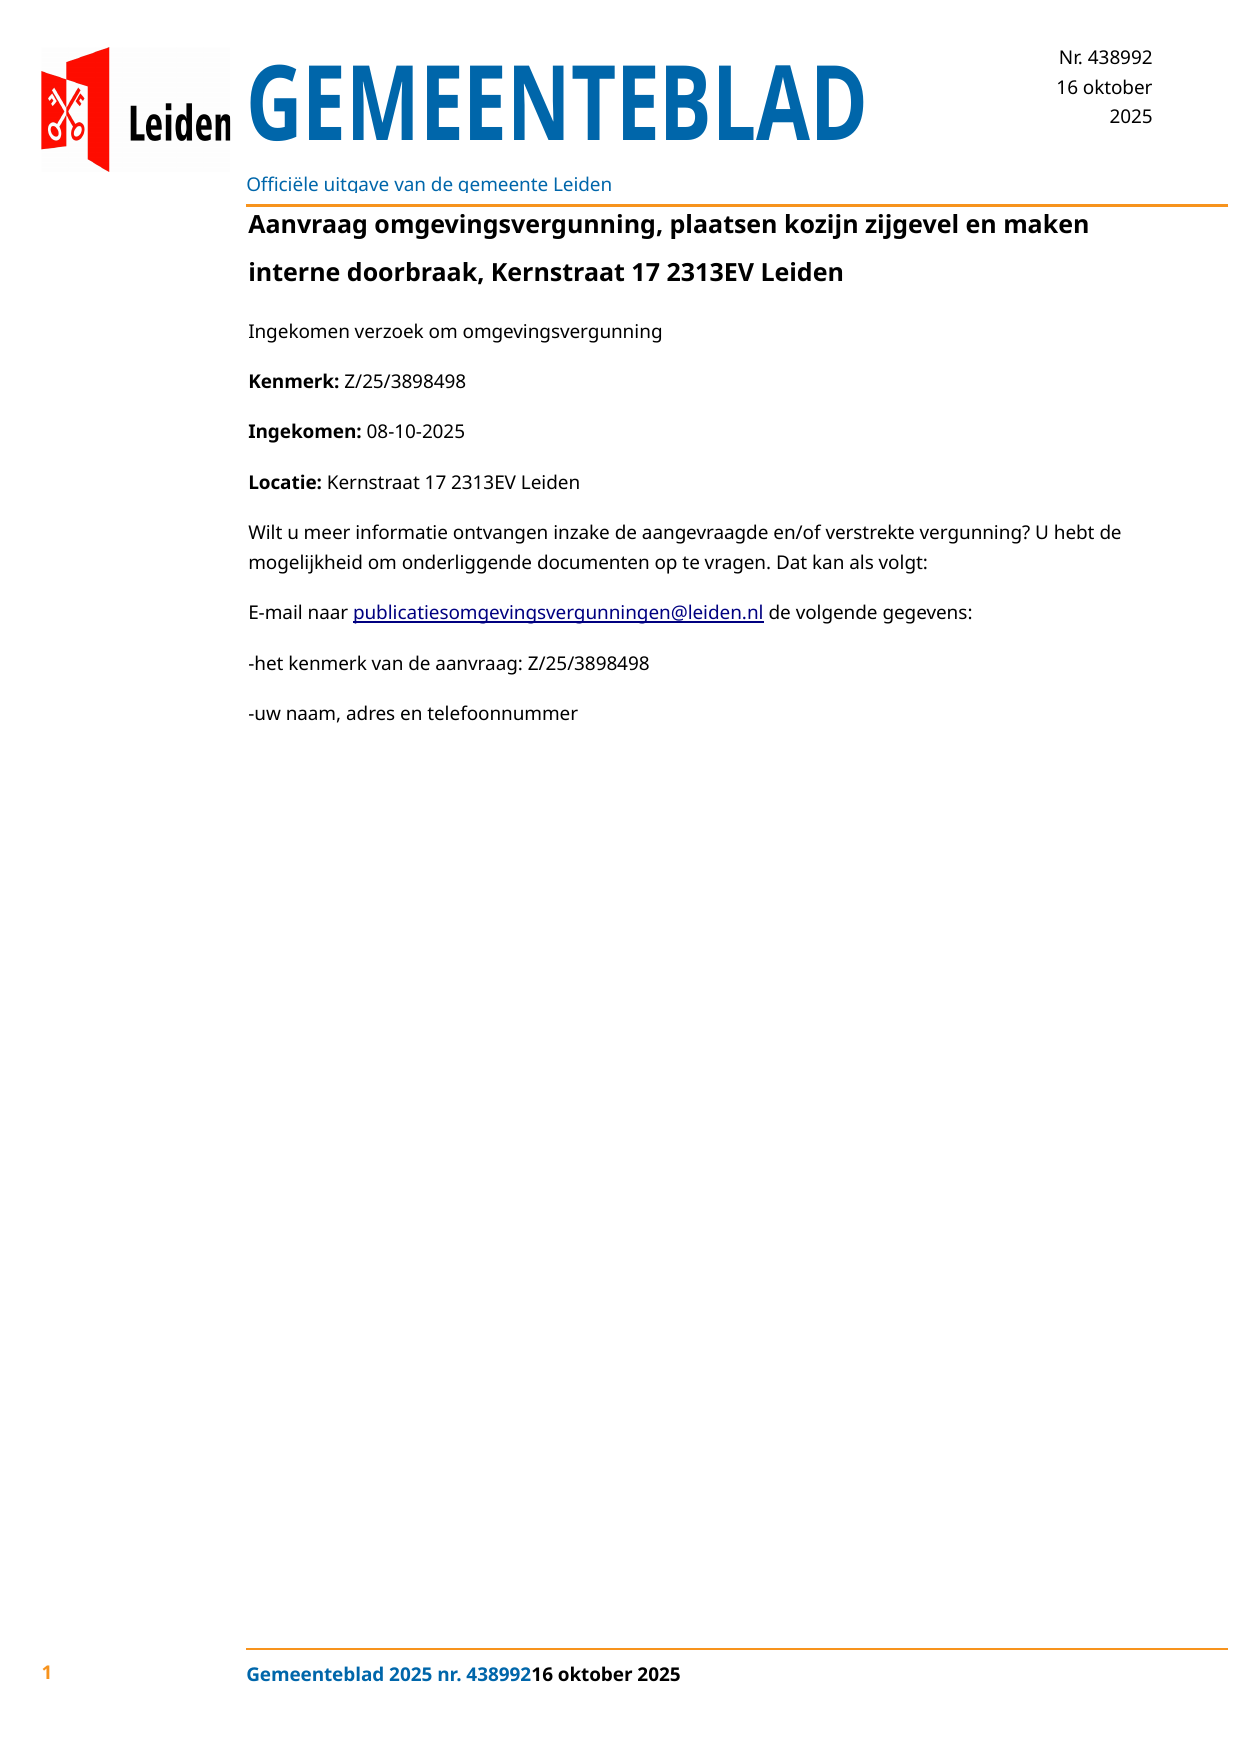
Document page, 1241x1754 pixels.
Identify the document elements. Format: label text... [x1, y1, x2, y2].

picture [41, 47, 231, 172]
text Kenmerk: Z/25/3898498 [248, 368, 1152, 394]
text E-mail naar publicatiesomgevingsvergunningen@leiden.nl de volgende gegevens: [248, 599, 1152, 625]
text Aanvraag omgevingsvergunning, plaatsen kozijn zijgevel en maken interne doorbraak, Kernstraat 17 2313EV Leiden [248, 207, 1152, 288]
text Ingekomen: 08-10-2025 [248, 419, 1152, 444]
text Ingekomen verzoek om omgevingsvergunning [248, 318, 1152, 344]
text Wilt u meer informatie ontvangen inzake de aangevraagde en/of verstrekte vergunning? U hebt de mogelijkheid om onderliggende documenten op te vragen. Dat kan als volgt: [248, 519, 1152, 575]
text -uw naam, adres en telefoonnummer [248, 700, 1152, 726]
text -het kenmerk van de aanvraag: Z/25/3898498 [248, 650, 1152, 676]
text Locatie: Kernstraat 17 2313EV Leiden [248, 469, 1152, 495]
